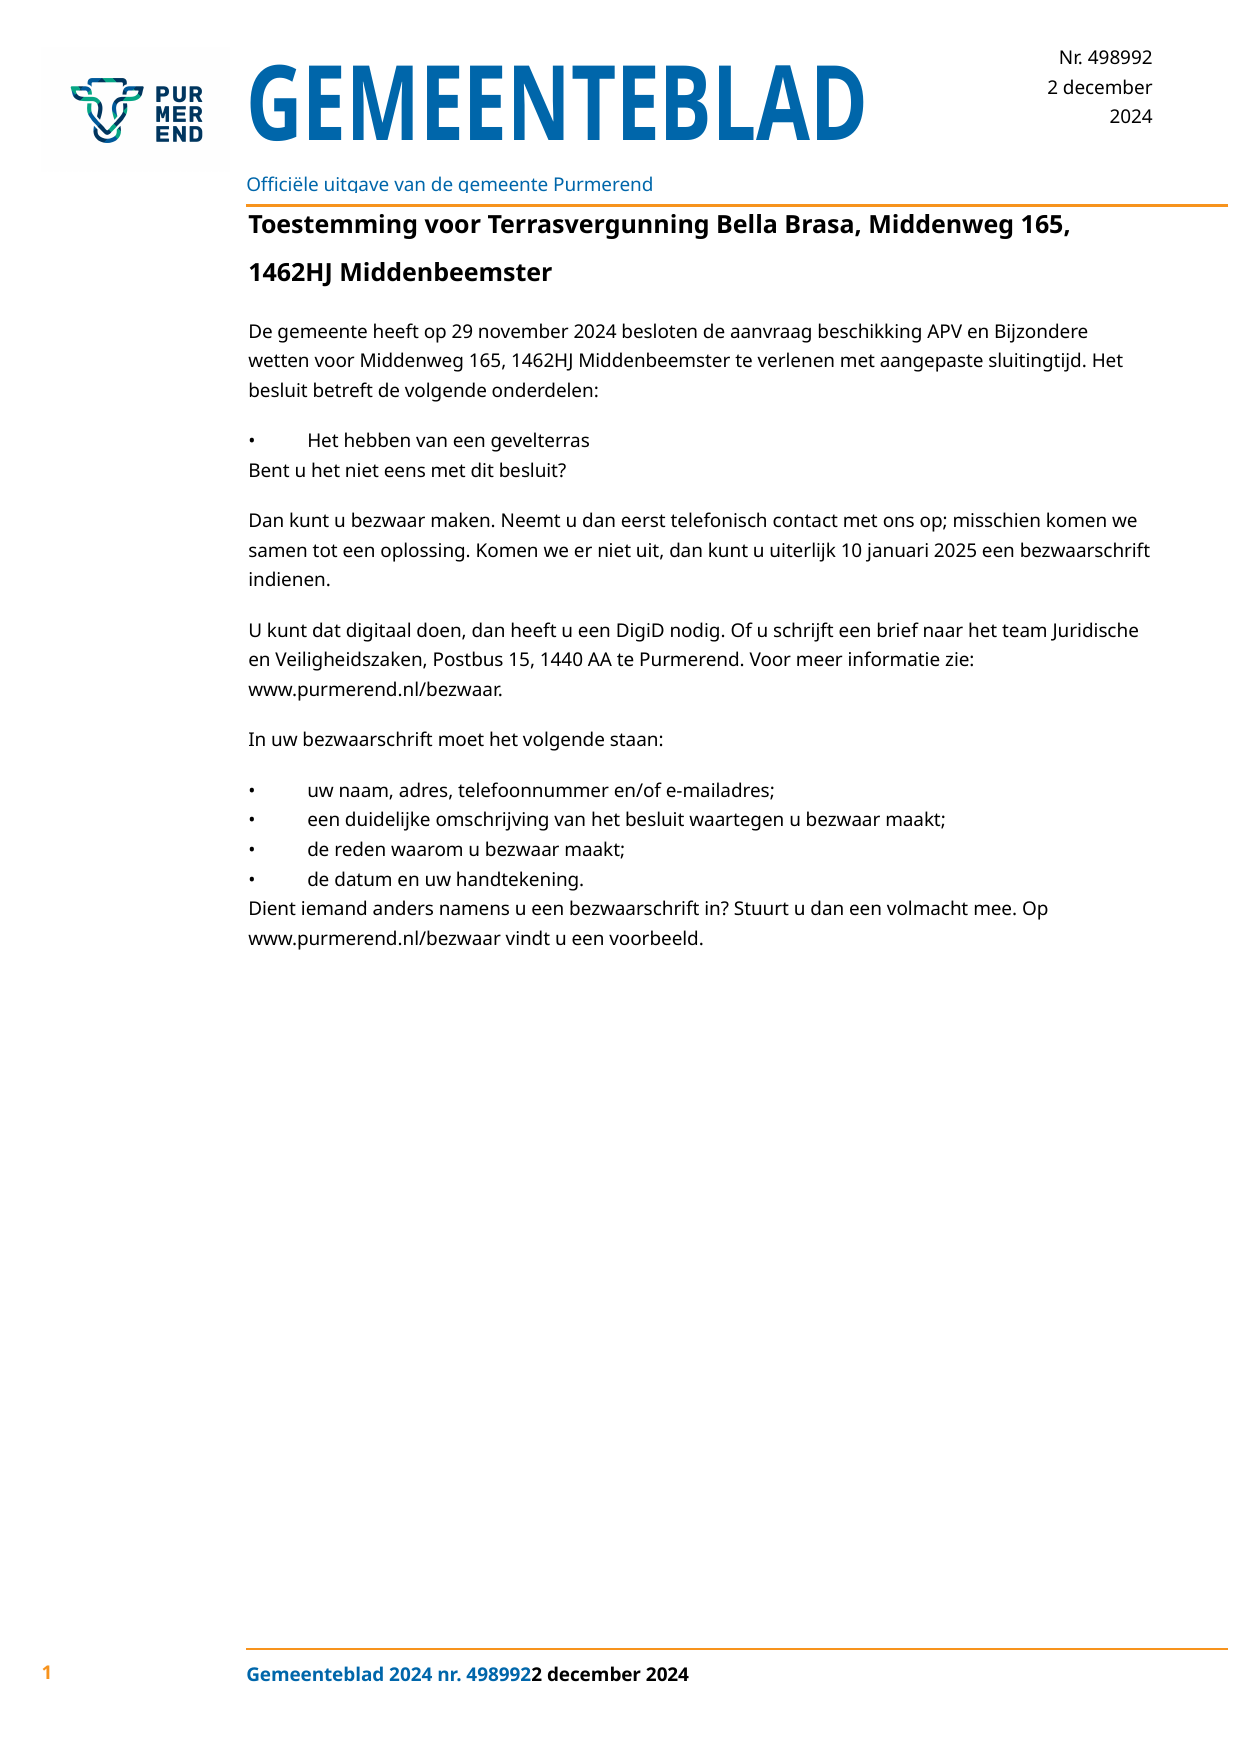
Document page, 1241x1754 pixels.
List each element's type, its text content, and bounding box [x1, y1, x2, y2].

text In uw bezwaarschrift moet het volgende staan: [248, 727, 1152, 752]
text De gemeente heeft op 29 november 2024 besloten de aanvraag beschikking APV en Bijzondere wetten voor Middenweg 165, 1462HJ Middenbeemster te verlenen met aangepaste sluitingtijd. Het besluit betreft de volgende onderdelen: [248, 318, 1152, 403]
text Dan kunt u bezwaar maken. Neemt u dan eerst telefonisch contact met ons op; misschien komen we samen tot een oplossing. Komen we er niet uit, dan kunt u uiterlijk 10 januari 2025 een bezwaarschrift indienen. [248, 507, 1152, 592]
list uw naam, adres, telefoonnummer en/of e-mailadres; [248, 777, 1152, 803]
text Bent u het niet eens met dit besluit? [248, 457, 1152, 483]
list Het hebben van een gevelterras [248, 427, 1152, 453]
text U kunt dat digitaal doen, dan heeft u een DigiD nodig. Of u schrijft een brief naar het team Juridische en Veiligheidszaken, Postbus 15, 1440 AA te Purmerend. Voor meer informatie zie: www.purmerend.nl/bezwaar. [248, 617, 1152, 702]
list de datum en uw handtekening. [248, 866, 1152, 892]
text Toestemming voor Terrasvergunning Bella Brasa, Middenweg 165, 1462HJ Middenbeemster [248, 207, 1152, 288]
text Dient iemand anders namens u een bezwaarschrift in? Stuurt u dan een volmacht mee. Op www.purmerend.nl/bezwaar vindt u een voorbeeld. [248, 895, 1152, 951]
picture [41, 47, 231, 172]
list de reden waarom u bezwaar maakt; [248, 836, 1152, 862]
list een duidelijke omschrijving van het besluit waartegen u bezwaar maakt; [248, 807, 1152, 832]
